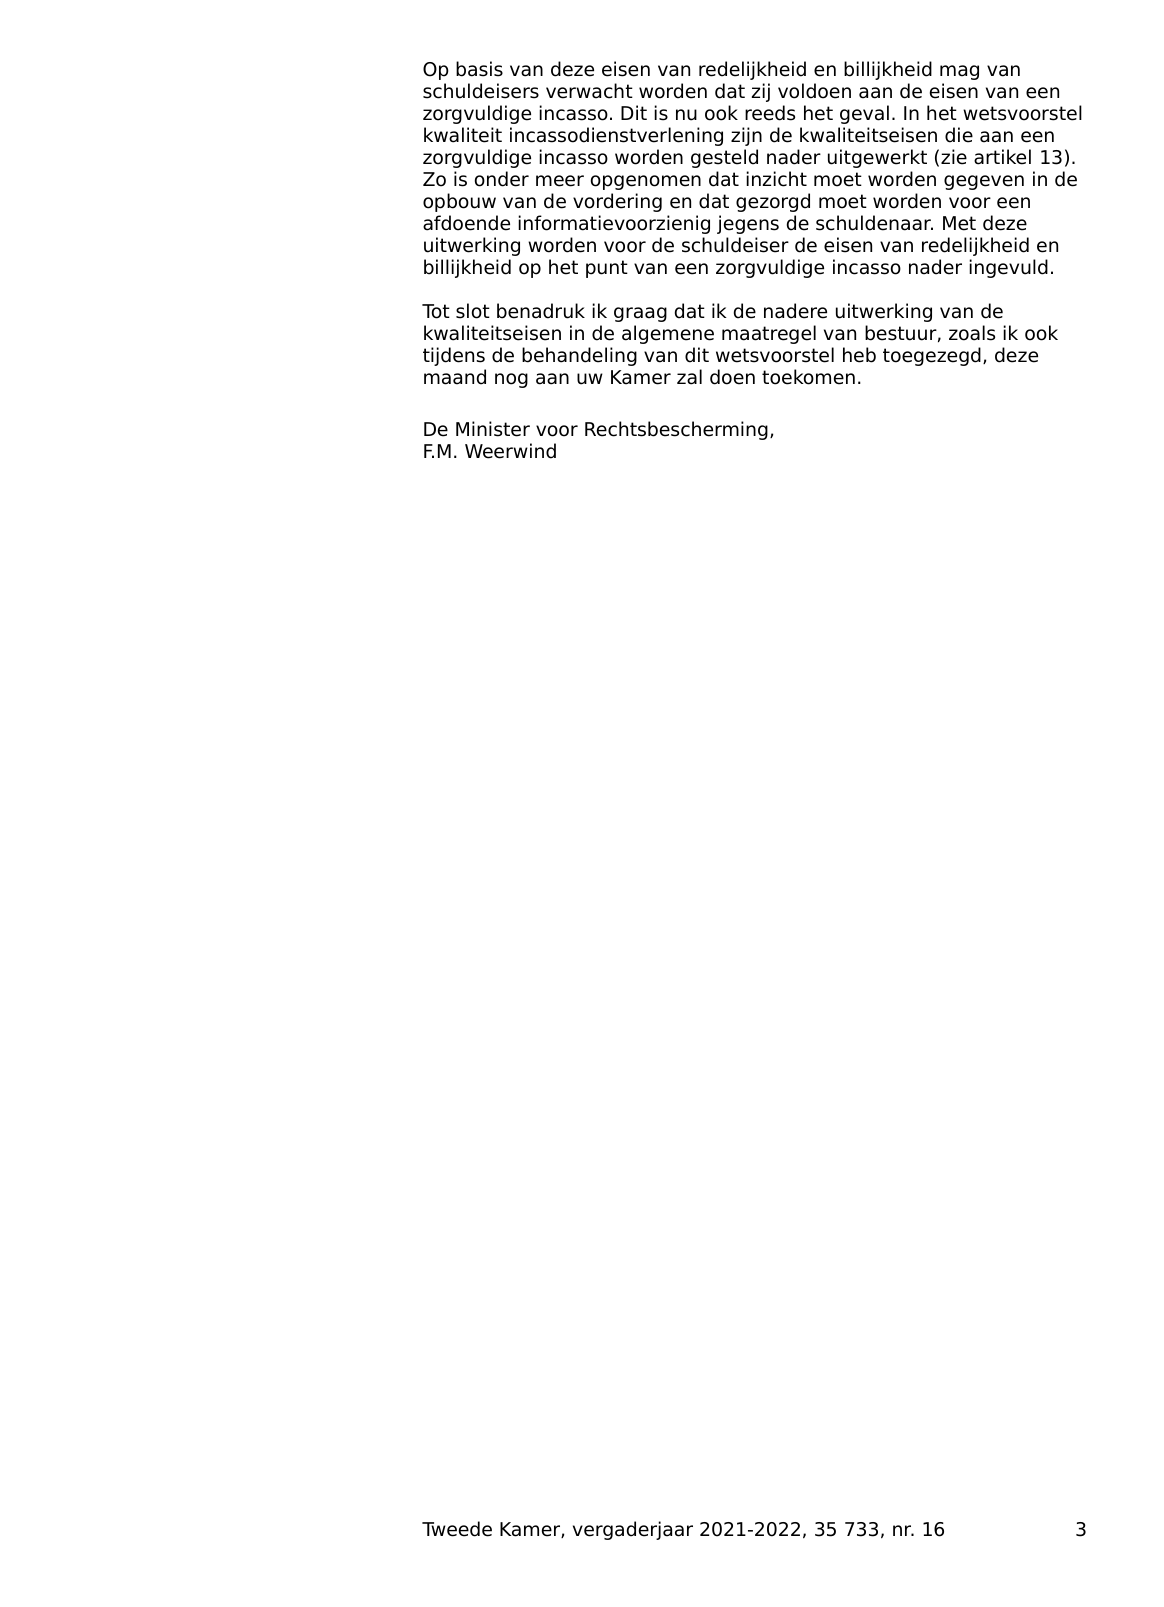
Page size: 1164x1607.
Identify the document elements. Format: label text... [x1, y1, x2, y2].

text Tot slot benadruk ik graag dat ik de nadere uitwerking van de kwaliteitseisen in de algemene maatregel van bestuur, zoals ik ook tijdens de behandeling van dit wetsvoorstel heb toegezegd, deze maand nog aan uw Kamer zal doen toekomen. [422, 301, 1087, 389]
text Op basis van deze eisen van redelijkheid en billijkheid mag van schuldeisers verwacht worden dat zij voldoen aan de eisen van een zorgvuldige incasso. Dit is nu ook reeds het geval. In het wetsvoorstel kwaliteit incassodienstverlening zijn de kwaliteitseisen die aan een zorgvuldige incasso worden gesteld nader uitgewerkt (zie artikel 13). Zo is onder meer opgenomen dat inzicht moet worden gegeven in de opbouw van de vordering en dat gezorgd moet worden voor een afdoende informatievoorzienig jegens de schuldenaar. Met deze uitwerking worden voor de schuldeiser de eisen van redelijkheid en billijkheid op het punt van een zorgvuldige incasso nader ingevuld. [422, 59, 1087, 279]
text De Minister voor Rechtsbescherming, F.M. Weerwind [422, 419, 1087, 463]
